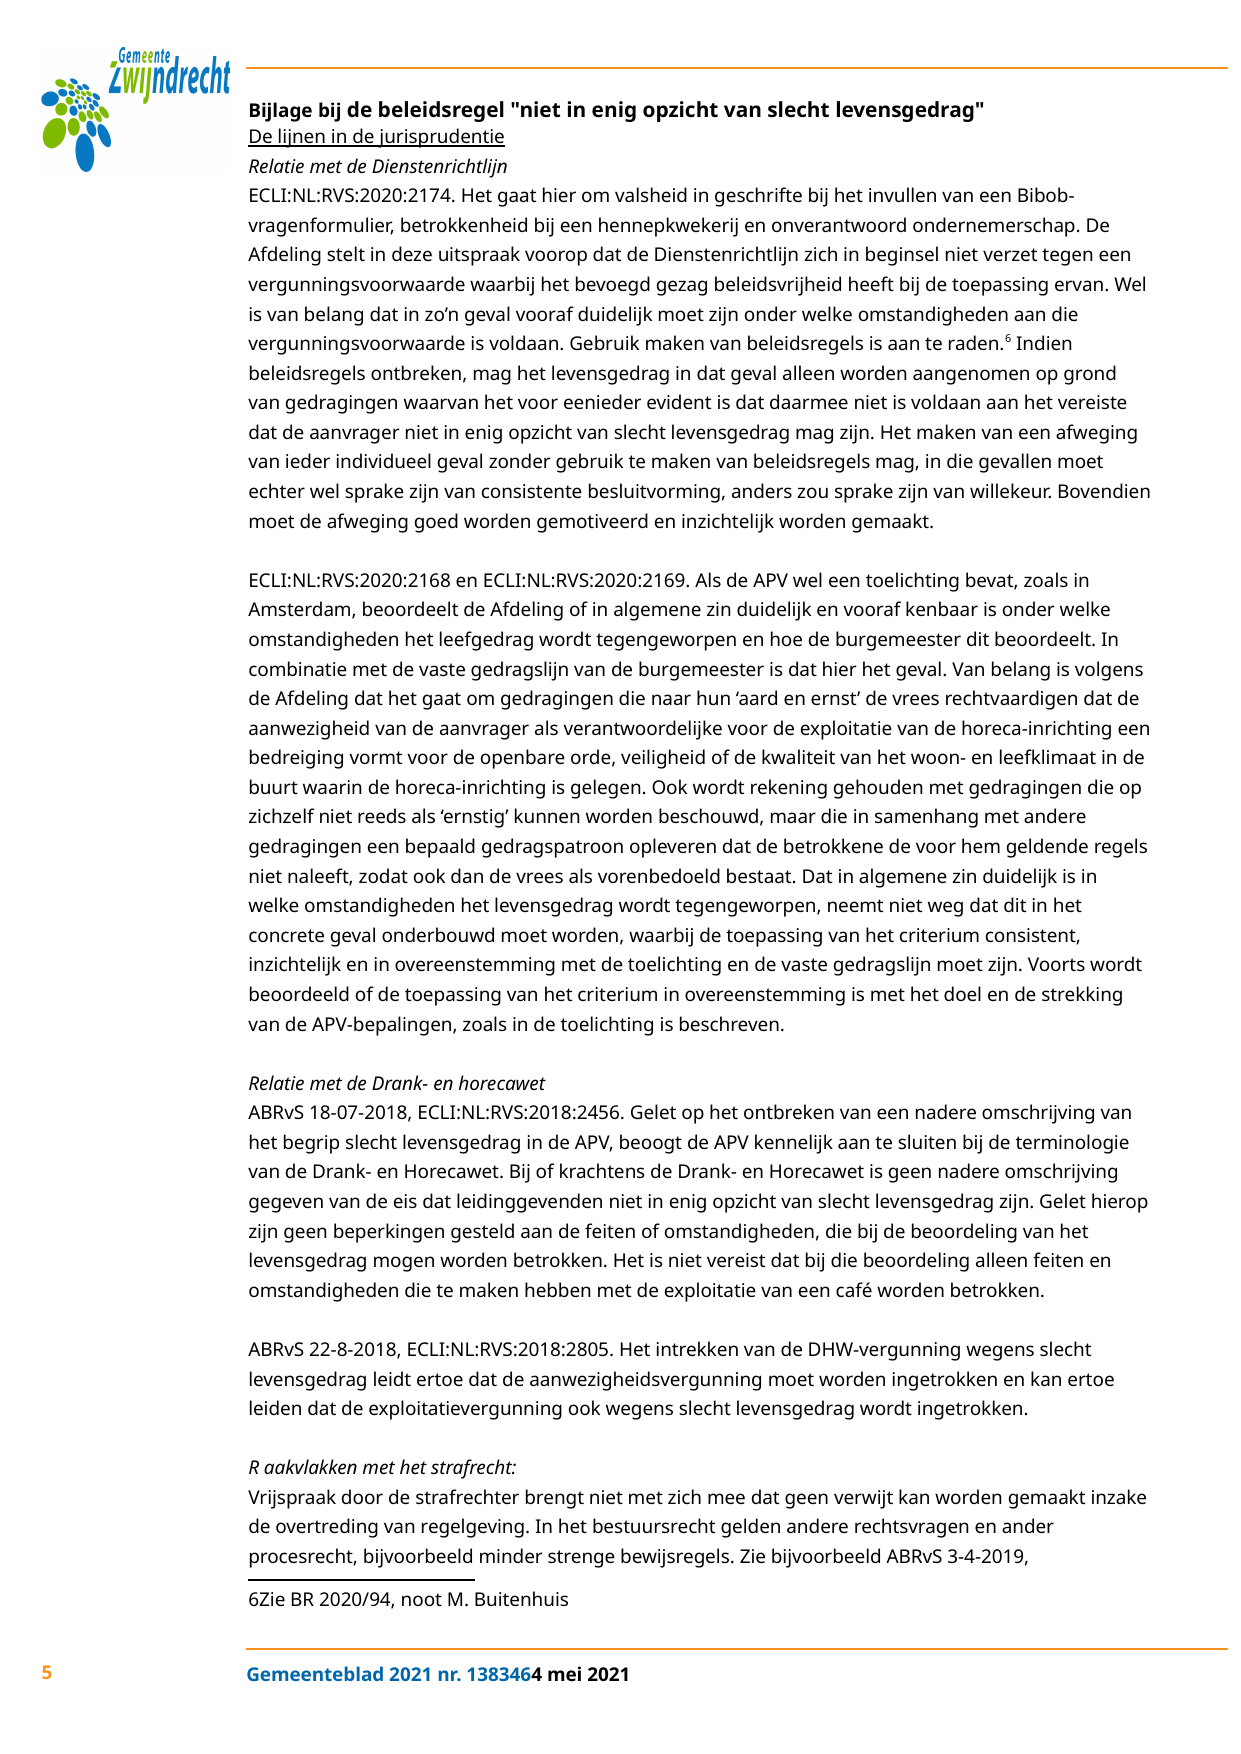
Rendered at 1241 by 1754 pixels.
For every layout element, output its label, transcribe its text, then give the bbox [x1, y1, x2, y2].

text Vrijspraak door de strafrechter brengt niet met zich mee dat geen verwijt kan worden gemaakt inzake de overtreding van regelgeving. In het bestuursrecht gelden andere rechtsvragen en ander procesrecht, bijvoorbeeld minder strenge bewijsregels. Zie bijvoorbeeld ABRvS 3-4-2019, [248, 1484, 1152, 1569]
text Bijlage bij de beleidsregel "niet in enig opzicht van slecht levensgedrag" [248, 95, 1152, 123]
text ECLI:NL:RVS:2020:2168 en ECLI:NL:RVS:2020:2169. Als de APV wel een toelichting bevat, zoals in Amsterdam, beoordeelt de Afdeling of in algemene zin duidelijk en vooraf kenbaar is onder welke omstandigheden het leefgedrag wordt tegengeworpen en hoe de burgemeester dit beoordeelt. In combinatie met de vaste gedragslijn van de burgemeester is dat hier het geval. Van belang is volgens de Afdeling dat het gaat om gedragingen die naar hun ‘aard en ernst’ de vrees rechtvaardigen dat de aanwezigheid van de aanvrager als verantwoordelijke voor de exploitatie van de horeca-inrichting een bedreiging vormt voor de openbare orde, veiligheid of de kwaliteit van het woon- en leefklimaat in de buurt waarin de horeca-inrichting is gelegen. Ook wordt rekening gehouden met gedragingen die op zichzelf niet reeds als ‘ernstig’ kunnen worden beschouwd, maar die in samenhang met andere gedragingen een bepaald gedragspatroon opleveren dat de betrokkene de voor hem geldende regels niet naleeft, zodat ook dan de vrees als vorenbedoeld bestaat. Dat in algemene zin duidelijk is in welke omstandigheden het levensgedrag wordt tegengeworpen, neemt niet weg dat dit in het concrete geval onderbouwd moet worden, waarbij de toepassing van het criterium consistent, inzichtelijk en in overeenstemming met de toelichting en de vaste gedragslijn moet zijn. Voorts wordt beoordeeld of de toepassing van het criterium in overeenstemming is met het doel en de strekking van de APV-bepalingen, zoals in de toelichting is beschreven. [248, 567, 1152, 1037]
text ECLI:NL:RVS:2020:2174. Het gaat hier om valsheid in geschrifte bij het invullen van een Bibob-vragenformulier, betrokkenheid bij een hennepkwekerij en onverantwoord ondernemerschap. De Afdeling stelt in deze uitspraak voorop dat de Dienstenrichtlijn zich in beginsel niet verzet tegen een vergunningsvoorwaarde waarbij het bevoegd gezag beleidsvrijheid heeft bij de toepassing ervan. Wel is van belang dat in zo’n geval vooraf duidelijk moet zijn onder welke omstandigheden aan die vergunningsvoorwaarde is voldaan. Gebruik maken van beleidsregels is aan te raden. Indien beleidsregels ontbreken, mag het levensgedrag in dat geval alleen worden aangenomen op grond van gedragingen waarvan het voor eenieder evident is dat daarmee niet is voldaan aan het vereiste dat de aanvrager niet in enig opzicht van slecht levensgedrag mag zijn. Het maken van een afweging van ieder individueel geval zonder gebruik te maken van beleidsregels mag, in die gevallen moet echter wel sprake zijn van consistente besluitvorming, anders zou sprake zijn van willekeur. Bovendien moet de afweging goed worden gemotiveerd en inzichtelijk worden gemaakt. [248, 182, 1152, 534]
text ABRvS 22-8-2018, ECLI:NL:RVS:2018:2805. Het intrekken van de DHW-vergunning wegens slecht levensgedrag leidt ertoe dat de aanwezigheidsvergunning moet worden ingetrokken en kan ertoe leiden dat de exploitatievergunning ook wegens slecht levensgedrag wordt ingetrokken. [248, 1336, 1152, 1421]
text ABRvS 18-07-2018, ECLI:NL:RVS:2018:2456. Gelet op het ontbreken van een nadere omschrijving van het begrip slecht levensgedrag in de APV, beoogt de APV kennelijk aan te sluiten bij de terminologie van de Drank- en Horecawet. Bij of krachtens de Drank- en Horecawet is geen nadere omschrijving gegeven van de eis dat leidinggevenden niet in enig opzicht van slecht levensgedrag zijn. Gelet hierop zijn geen beperkingen gesteld aan de feiten of omstandigheden, die bij de beoordeling van het levensgedrag mogen worden betrokken. Het is niet vereist dat bij die beoordeling alleen feiten en omstandigheden die te maken hebben met de exploitatie van een café worden betrokken. [248, 1099, 1152, 1303]
text Zie BR 2020/94, noot M. Buitenhuis [248, 1586, 1152, 1612]
text De lijnen in de jurisprudentie [248, 123, 1152, 149]
text Relatie met de Drank- en horecawet [248, 1070, 1152, 1096]
text R aakvlakken met het strafrecht: [248, 1454, 1152, 1480]
picture [41, 47, 231, 172]
text Relatie met de Dienstenrichtlijn [248, 153, 1152, 179]
